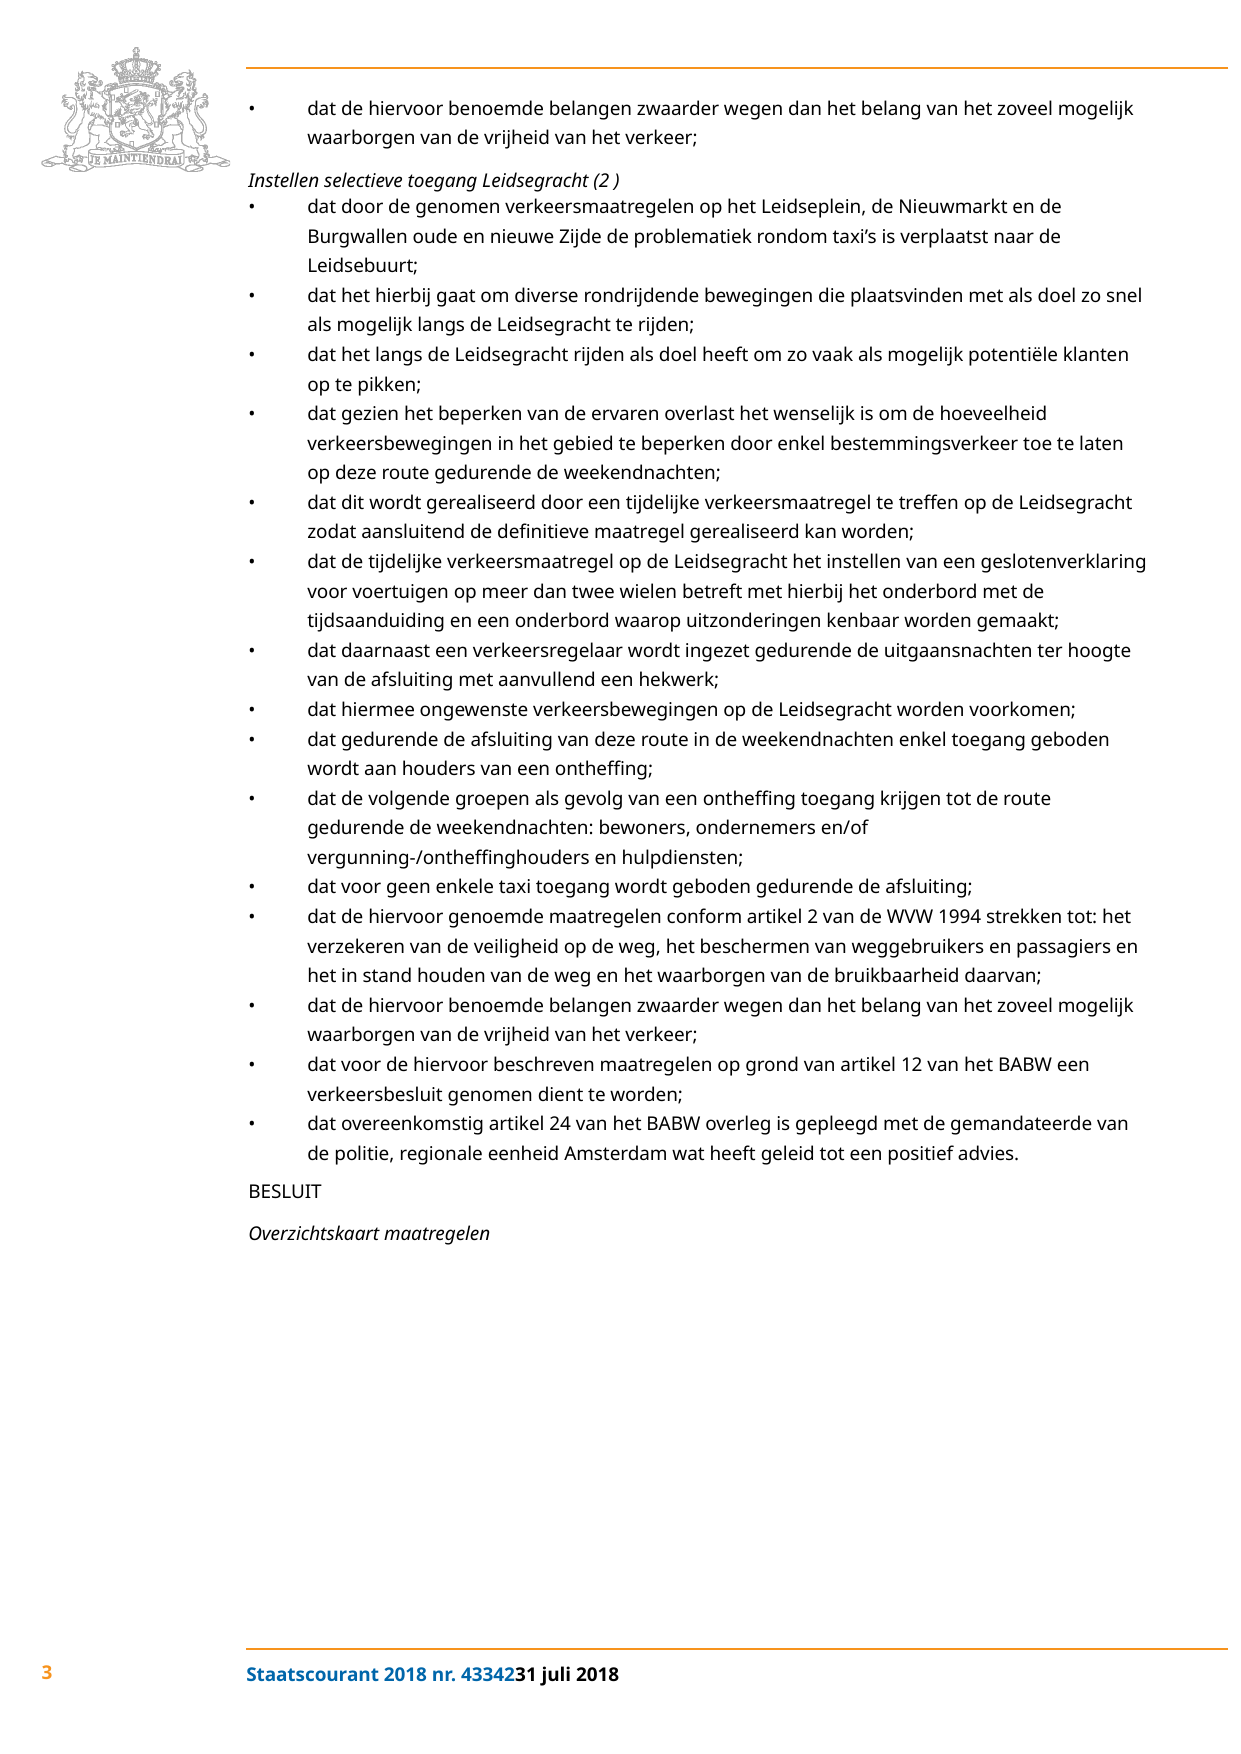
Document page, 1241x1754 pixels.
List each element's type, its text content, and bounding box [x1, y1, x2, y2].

list dat overeenkomstig artikel 24 van het BABW overleg is gepleegd met de gemandateerde van de politie, regionale eenheid Amsterdam wat heeft geleid tot een positief advies. [248, 1110, 1152, 1166]
list dat voor de hiervoor beschreven maatregelen op grond van artikel 12 van het BABW een verkeersbesluit genomen dient te worden; [248, 1051, 1152, 1106]
list dat gedurende de afsluiting van deze route in de weekendnachten enkel toegang geboden wordt aan houders van een ontheffing; [248, 726, 1152, 781]
list dat het hierbij gaat om diverse rondrijdende bewegingen die plaatsvinden met als doel zo snel als mogelijk langs de Leidsegracht te rijden; [248, 282, 1152, 337]
text Overzichtskaart maatregelen [248, 1220, 1152, 1245]
list dat daarnaast een verkeersregelaar wordt ingezet gedurende de uitgaansnachten ter hoogte van de afsluiting met aanvullend een hekwerk; [248, 637, 1152, 692]
list dat gezien het beperken van de ervaren overlast het wenselijk is om de hoeveelheid verkeersbewegingen in het gebied te beperken door enkel bestemmingsverkeer toe te laten op deze route gedurende de weekendnachten; [248, 400, 1152, 485]
list dat de hiervoor benoemde belangen zwaarder wegen dan het belang van het zoveel mogelijk waarborgen van de vrijheid van het verkeer; [248, 95, 1152, 150]
list dat dit wordt gerealiseerd door een tijdelijke verkeersmaatregel te treffen op de Leidsegracht zodat aansluitend de definitieve maatregel gerealiseerd kan worden; [248, 489, 1152, 544]
list dat de hiervoor genoemde maatregelen conform artikel 2 van de WVW 1994 strekken tot: het verzekeren van de veiligheid op de weg, het beschermen van weggebruikers en passagiers en het in stand houden van de weg en het waarborgen van de bruikbaarheid daarvan; [248, 903, 1152, 988]
list dat door de genomen verkeersmaatregelen op het Leidseplein, de Nieuwmarkt en de Burgwallen oude en nieuwe Zijde de problematiek rondom taxi’s is verplaatst naar de Leidsebuurt; [248, 193, 1152, 278]
list dat hiermee ongewenste verkeersbewegingen op de Leidsegracht worden voorkomen; [248, 696, 1152, 722]
list dat de tijdelijke verkeersmaatregel op de Leidsegracht het instellen van een geslotenverklaring voor voertuigen op meer dan twee wielen betreft met hierbij het onderbord met de tijdsaanduiding en een onderbord waarop uitzonderingen kenbaar worden gemaakt; [248, 548, 1152, 633]
text Instellen selectieve toegang Leidsegracht (2 ) [248, 167, 1152, 193]
list dat de volgende groepen als gevolg van een ontheffing toegang krijgen tot de route gedurende de weekendnachten: bewoners, ondernemers en/of vergunning-/ontheffinghouders en hulpdiensten; [248, 785, 1152, 870]
picture [41, 47, 231, 172]
list dat de hiervoor benoemde belangen zwaarder wegen dan het belang van het zoveel mogelijk waarborgen van de vrijheid van het verkeer; [248, 992, 1152, 1047]
text BESLUIT [248, 1178, 1152, 1203]
list dat voor geen enkele taxi toegang wordt geboden gedurende de afsluiting; [248, 874, 1152, 899]
list dat het langs de Leidsegracht rijden als doel heeft om zo vaak als mogelijk potentiële klanten op te pikken; [248, 341, 1152, 396]
